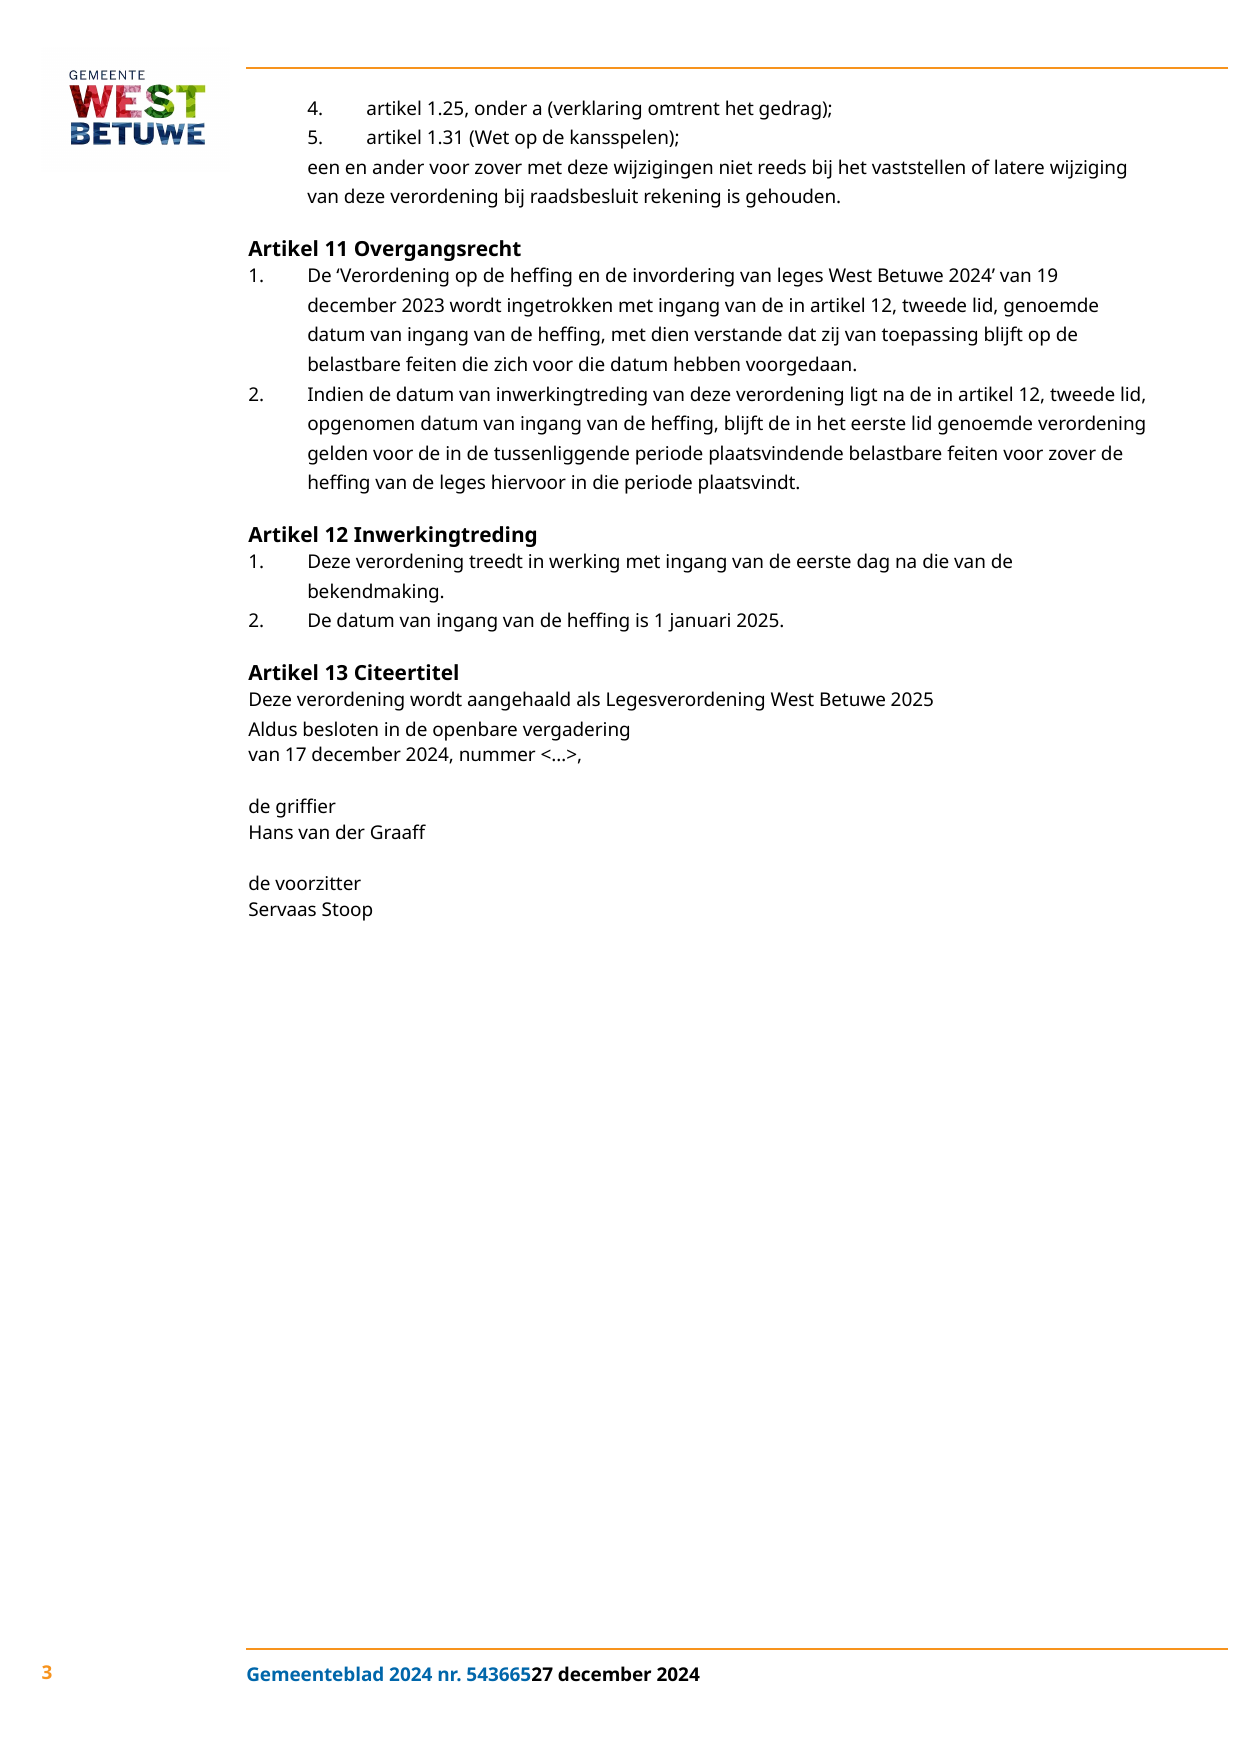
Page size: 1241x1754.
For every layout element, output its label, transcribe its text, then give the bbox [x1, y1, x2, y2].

list artikel 1.31 (Wet op de kansspelen); [307, 124, 1152, 150]
list De ‘Verordening op de heffing en de invordering van leges West Betuwe 2024’ van 19 december 2023 wordt ingetrokken met ingang van de in artikel 12, tweede lid, genoemde datum van ingang van de heffing, met dien verstande dat zij van toepassing blijft op de belastbare feiten die zich voor die datum hebben voorgedaan. [248, 262, 1152, 377]
list een en ander voor zover met deze wijzigingen niet reeds bij het vaststellen of latere wijziging van deze verordening bij raadsbesluit rekening is gehouden. [248, 154, 1152, 209]
list De datum van ingang van de heffing is 1 januari 2025. [248, 607, 1152, 633]
list Deze verordening treedt in werking met ingang van de eerste dag na die van de bekendmaking. [248, 548, 1152, 604]
text Servaas Stoop [248, 896, 1152, 922]
text van 17 december 2024, nummer <…>, [248, 742, 1152, 767]
list Indien de datum van inwerkingtreding van deze verordening ligt na de in artikel 12, tweede lid, opgenomen datum van ingang van de heffing, blijft de in het eerste lid genoemde verordening gelden voor de in de tussenliggende periode plaatsvindende belastbare feiten voor zover de heffing van de leges hiervoor in die periode plaatsvindt. [248, 381, 1152, 495]
text de griffier [248, 793, 1152, 819]
text Deze verordening wordt aangehaald als Legesverordening West Betuwe 2025 [248, 686, 1152, 712]
text de voorzitter [248, 870, 1152, 896]
text Artikel 13 Citeertitel [248, 658, 1152, 686]
text Hans van der Graaff [248, 819, 1152, 844]
picture [41, 47, 231, 172]
text Artikel 11 Overgangsrecht [248, 234, 1152, 262]
list artikel 1.25, onder a (verklaring omtrent het gedrag); [307, 95, 1152, 121]
text Artikel 12 Inwerkingtreding [248, 520, 1152, 548]
text Aldus besloten in de openbare vergadering [248, 716, 1152, 742]
